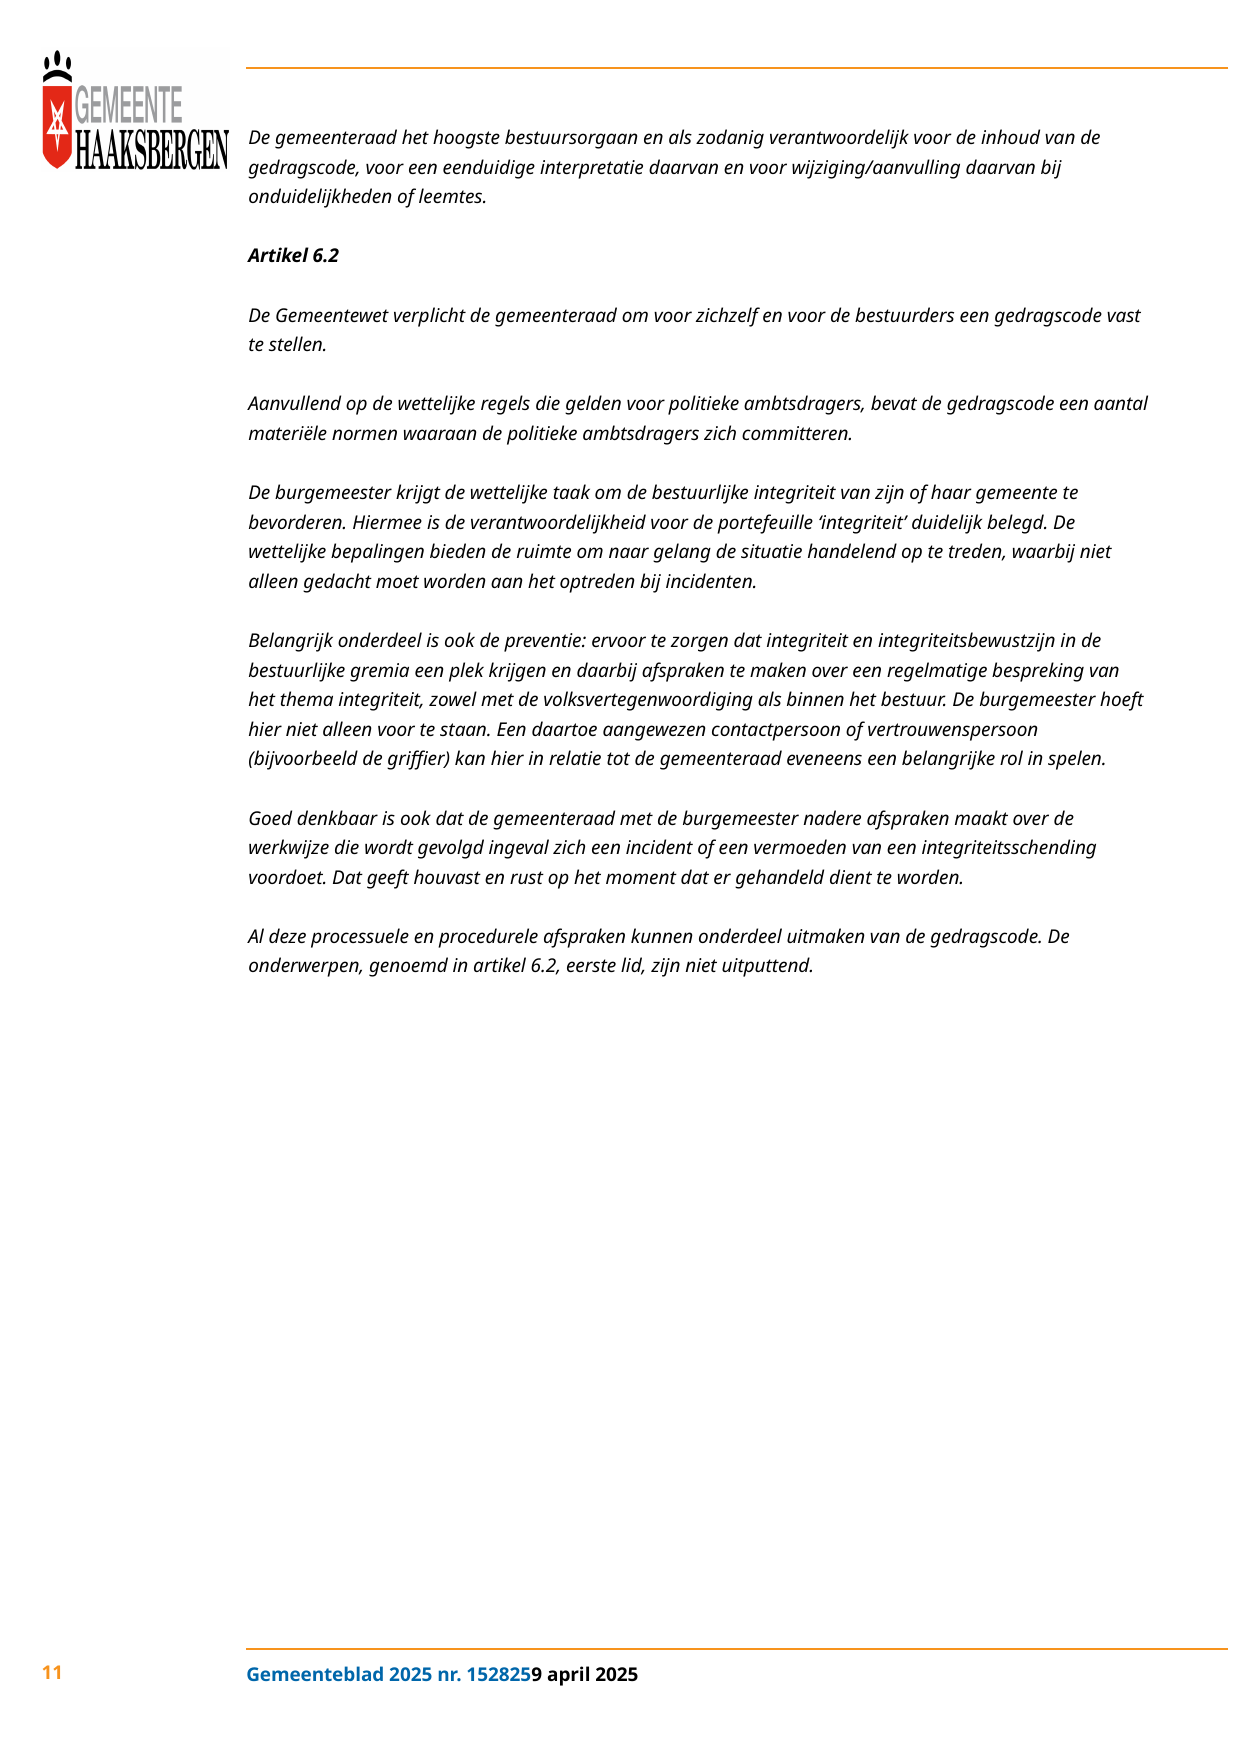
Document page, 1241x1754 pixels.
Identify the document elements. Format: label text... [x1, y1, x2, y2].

text Artikel 6.2 [248, 243, 1152, 268]
text De gemeenteraad het hoogste bestuursorgaan en als zodanig verantwoordelijk voor de inhoud van de gedragscode, voor een eenduidige interpretatie daarvan en voor wijziging/aanvulling daarvan bij onduidelijkheden of leemtes. [248, 124, 1152, 209]
text De burgemeester krijgt de wettelijke taak om de bestuurlijke integriteit van zijn of haar gemeente te bevorderen. Hiermee is de verantwoordelijkheid voor de portefeuille ‘integriteit’ duidelijk belegd. De wettelijke bepalingen bieden de ruimte om naar gelang de situatie handelend op te treden, waarbij niet alleen gedacht moet worden aan het optreden bij incidenten. [248, 479, 1152, 594]
picture [41, 47, 231, 172]
text Al deze processuele en procedurele afspraken kunnen onderdeel uitmaken van de gedragscode. De onderwerpen, genoemd in artikel 6.2, eerste lid, zijn niet uitputtend. [248, 923, 1152, 978]
text Belangrijk onderdeel is ook de preventie: ervoor te zorgen dat integriteit en integriteitsbewustzijn in de bestuurlijke gremia een plek krijgen en daarbij afspraken te maken over een regelmatige bespreking van het thema integriteit, zowel met de volksvertegenwoordiging als binnen het bestuur. De burgemeester hoeft hier niet alleen voor te staan. Een daartoe aangewezen contactpersoon of vertrouwenspersoon (bijvoorbeeld de griffier) kan hier in relatie tot de gemeenteraad eveneens een belangrijke rol in spelen. [248, 627, 1152, 771]
text De Gemeentewet verplicht de gemeenteraad om voor zichzelf en voor de bestuurders een gedragscode vast te stellen. [248, 302, 1152, 357]
text Goed denkbaar is ook dat de gemeenteraad met de burgemeester nadere afspraken maakt over de werkwijze die wordt gevolgd ingeval zich een incident of een vermoeden van een integriteitsschending voordoet. Dat geeft houvast en rust op het moment dat er gehandeld dient te worden. [248, 805, 1152, 890]
text Aanvullend op de wettelijke regels die gelden voor politieke ambtsdragers, bevat de gedragscode een aantal materiële normen waaraan de politieke ambtsdragers zich committeren. [248, 391, 1152, 446]
